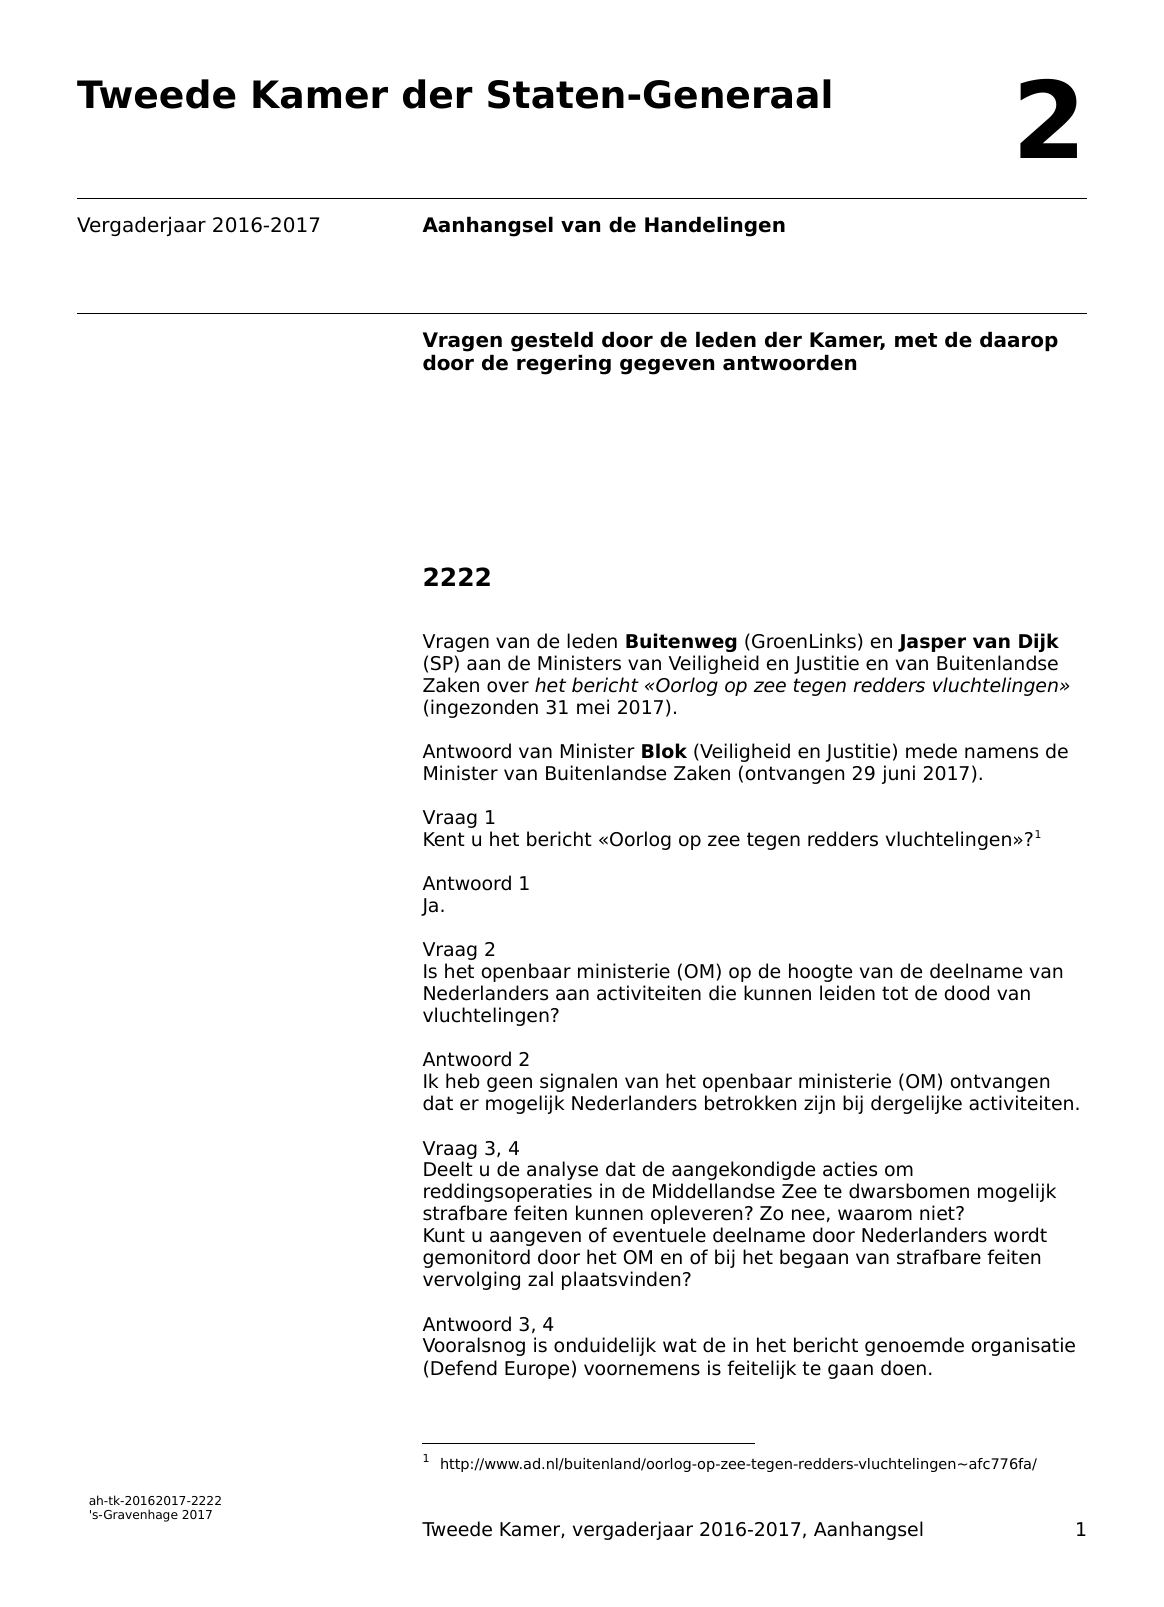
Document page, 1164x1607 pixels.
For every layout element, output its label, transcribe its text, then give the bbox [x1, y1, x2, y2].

text Ja. [422, 895, 1087, 917]
text Antwoord 1 [422, 873, 1087, 895]
text Antwoord 2 [422, 1049, 1087, 1071]
table_cell Vergaderjaar 2016-2017 [77, 199, 422, 313]
table_cell [77, 314, 422, 376]
table_header 2 [886, 59, 1087, 198]
text http://www.ad.nl/buitenland/oorlog-op-zee-tegen-redders-vluchtelingen~afc776fa/ [422, 1452, 1087, 1474]
text Vraag 1 [422, 807, 1087, 829]
table_header Tweede Kamer der Staten-Generaal [77, 59, 886, 198]
text Kent u het bericht «Oorlog op zee tegen redders vluchtelingen»? [422, 829, 1087, 851]
text Deelt u de analyse dat de aangekondigde acties om reddingsoperaties in de Middellandse Zee te dwarsbomen mogelijk strafbare feiten kunnen opleveren? Zo nee, waarom niet? [422, 1159, 1087, 1225]
text Vragen van de leden Buitenweg (GroenLinks) en Jasper van Dijk (SP) aan de Ministers van Veiligheid en Justitie en van Buitenlandse Zaken over het bericht «Oorlog op zee tegen redders vluchtelingen» (ingezonden 31 mei 2017). [422, 631, 1087, 718]
text Vraag 3, 4 [422, 1137, 1087, 1159]
text Antwoord 3, 4 [422, 1313, 1087, 1335]
table_cell Aanhangsel van de Handelingen [422, 199, 1087, 313]
text Is het openbaar ministerie (OM) op de hoogte van de deelname van Nederlanders aan activiteiten die kunnen leiden tot de dood van vluchtelingen? [422, 961, 1087, 1027]
text Vraag 2 [422, 939, 1087, 961]
text Vooralsnog is onduidelijk wat de in het bericht genoemde organisatie (Defend Europe) voornemens is feitelijk te gaan doen. [422, 1335, 1087, 1379]
text Kunt u aangeven of eventuele deelname door Nederlanders wordt gemonitord door het OM en of bij het begaan van strafbare feiten vervolging zal plaatsvinden? [422, 1225, 1087, 1291]
text Ik heb geen signalen van het openbaar ministerie (OM) ontvangen dat er mogelijk Nederlanders betrokken zijn bij dergelijke activiteiten. [422, 1071, 1087, 1115]
text ah-tk-20162017-2222 [88, 1494, 323, 1508]
table_cell Vragen gesteld door de leden der Kamer, met de daarop door de regering gegeven antwoorden [422, 314, 1087, 376]
text Antwoord van Minister Blok (Veiligheid en Justitie) mede namens de Minister van Buitenlandse Zaken (ontvangen 29 juni 2017). [422, 741, 1087, 785]
text 's-Gravenhage 2017 [88, 1508, 323, 1522]
text 2222 [422, 563, 1087, 592]
